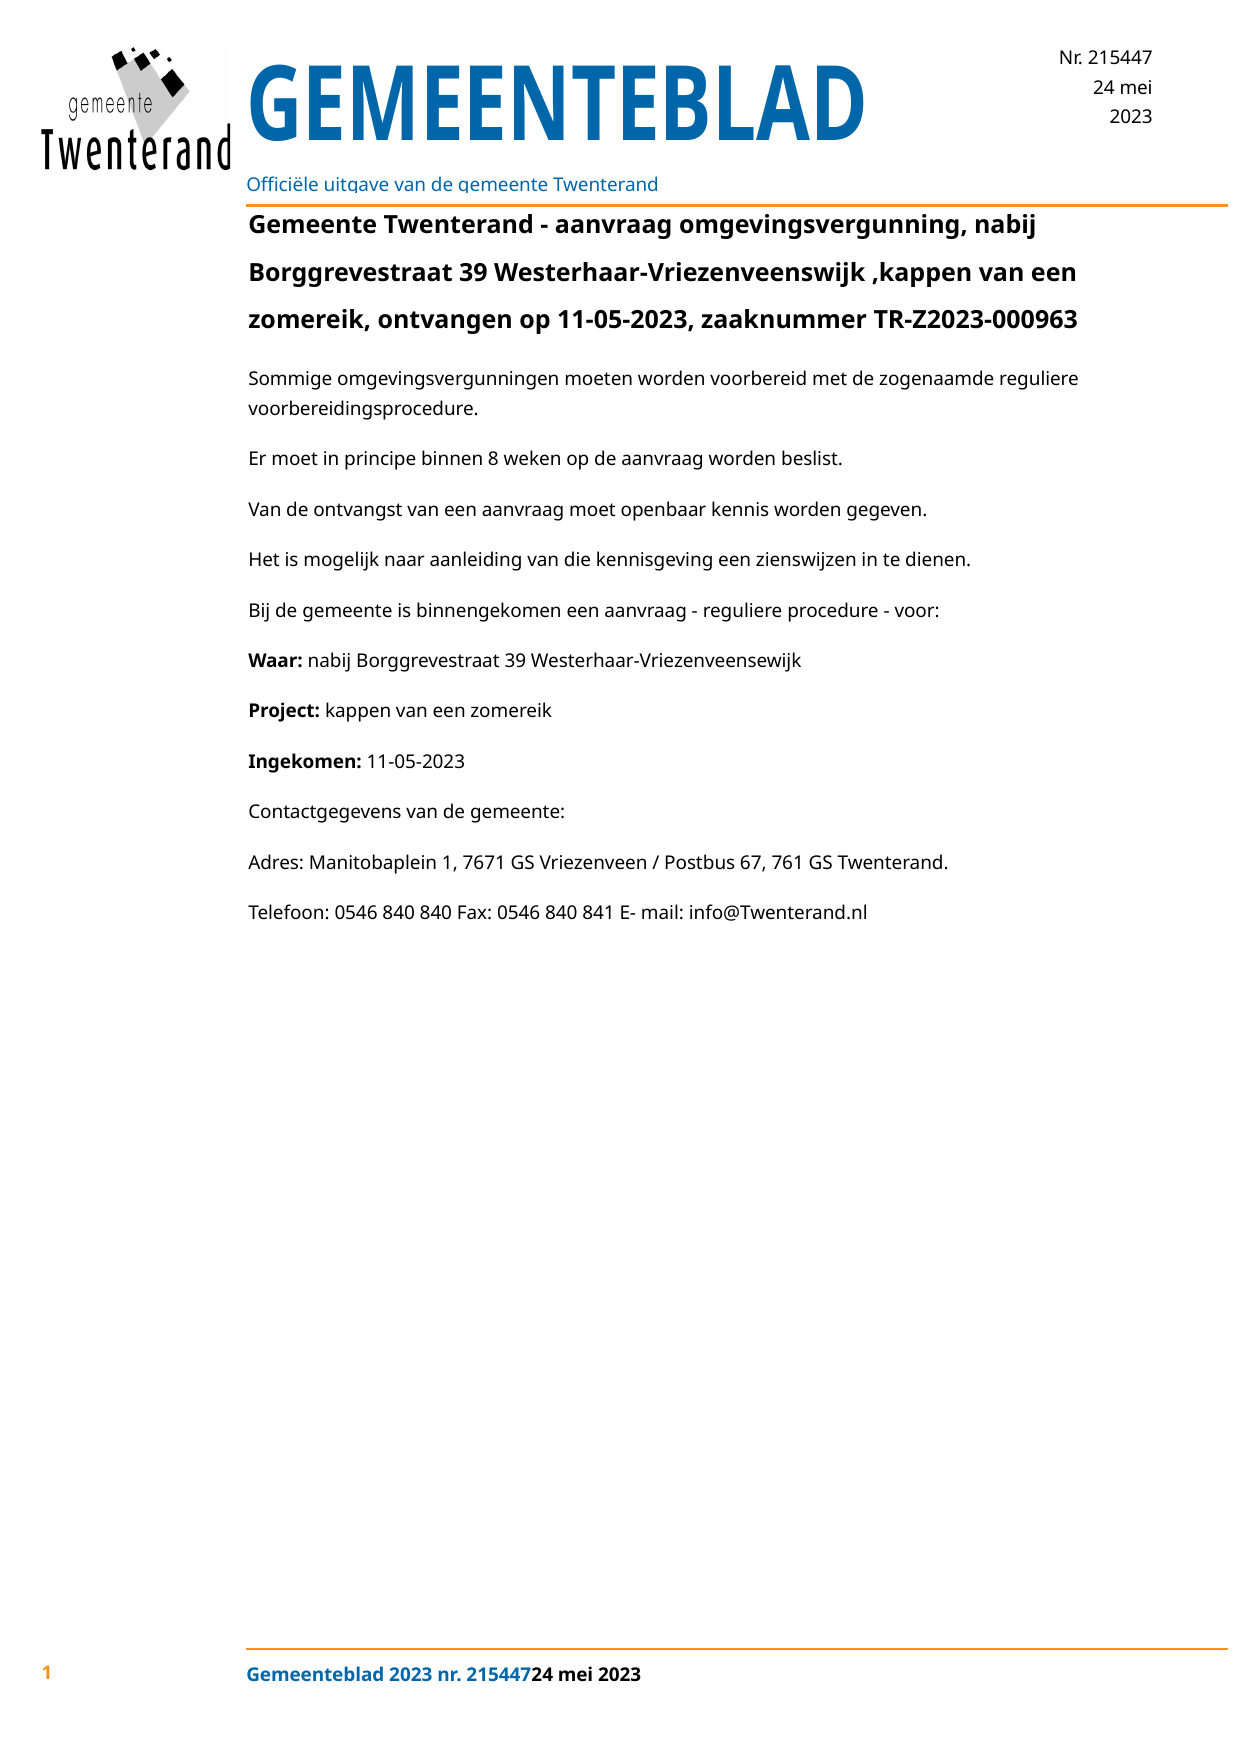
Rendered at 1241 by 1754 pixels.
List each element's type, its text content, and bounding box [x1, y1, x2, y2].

text Bij de gemeente is binnengekomen een aanvraag - reguliere procedure - voor: [248, 597, 1152, 622]
text Project: kappen van een zomereik [248, 698, 1152, 723]
picture [41, 47, 231, 172]
text Het is mogelijk naar aanleiding van die kennisgeving een zienswijzen in te dienen. [248, 546, 1152, 572]
text Adres: Manitobaplein 1, 7671 GS Vriezenveen / Postbus 67, 761 GS Twenterand. [248, 849, 1152, 874]
text Sommige omgevingsvergunningen moeten worden voorbereid met de zogenaamde reguliere voorbereidingsprocedure. [248, 366, 1152, 421]
text Ingekomen: 11-05-2023 [248, 748, 1152, 774]
text Contactgegevens van de gemeente: [248, 798, 1152, 824]
text Waar: nabij Borggrevestraat 39 Westerhaar-Vriezenveensewijk [248, 647, 1152, 673]
text Telefoon: 0546 840 840 Fax: 0546 840 841 E- mail: info@Twenterand.nl [248, 899, 1152, 925]
text Gemeente Twenterand - aanvraag omgevingsvergunning, nabij Borggrevestraat 39 Westerhaar-Vriezenveenswijk ,kappen van een zomereik, ontvangen op 11-05-2023, zaaknummer TR-Z2023-000963 [248, 207, 1152, 336]
text Er moet in principe binnen 8 weken op de aanvraag worden beslist. [248, 446, 1152, 471]
text Van de ontvangst van een aanvraag moet openbaar kennis worden gegeven. [248, 496, 1152, 522]
